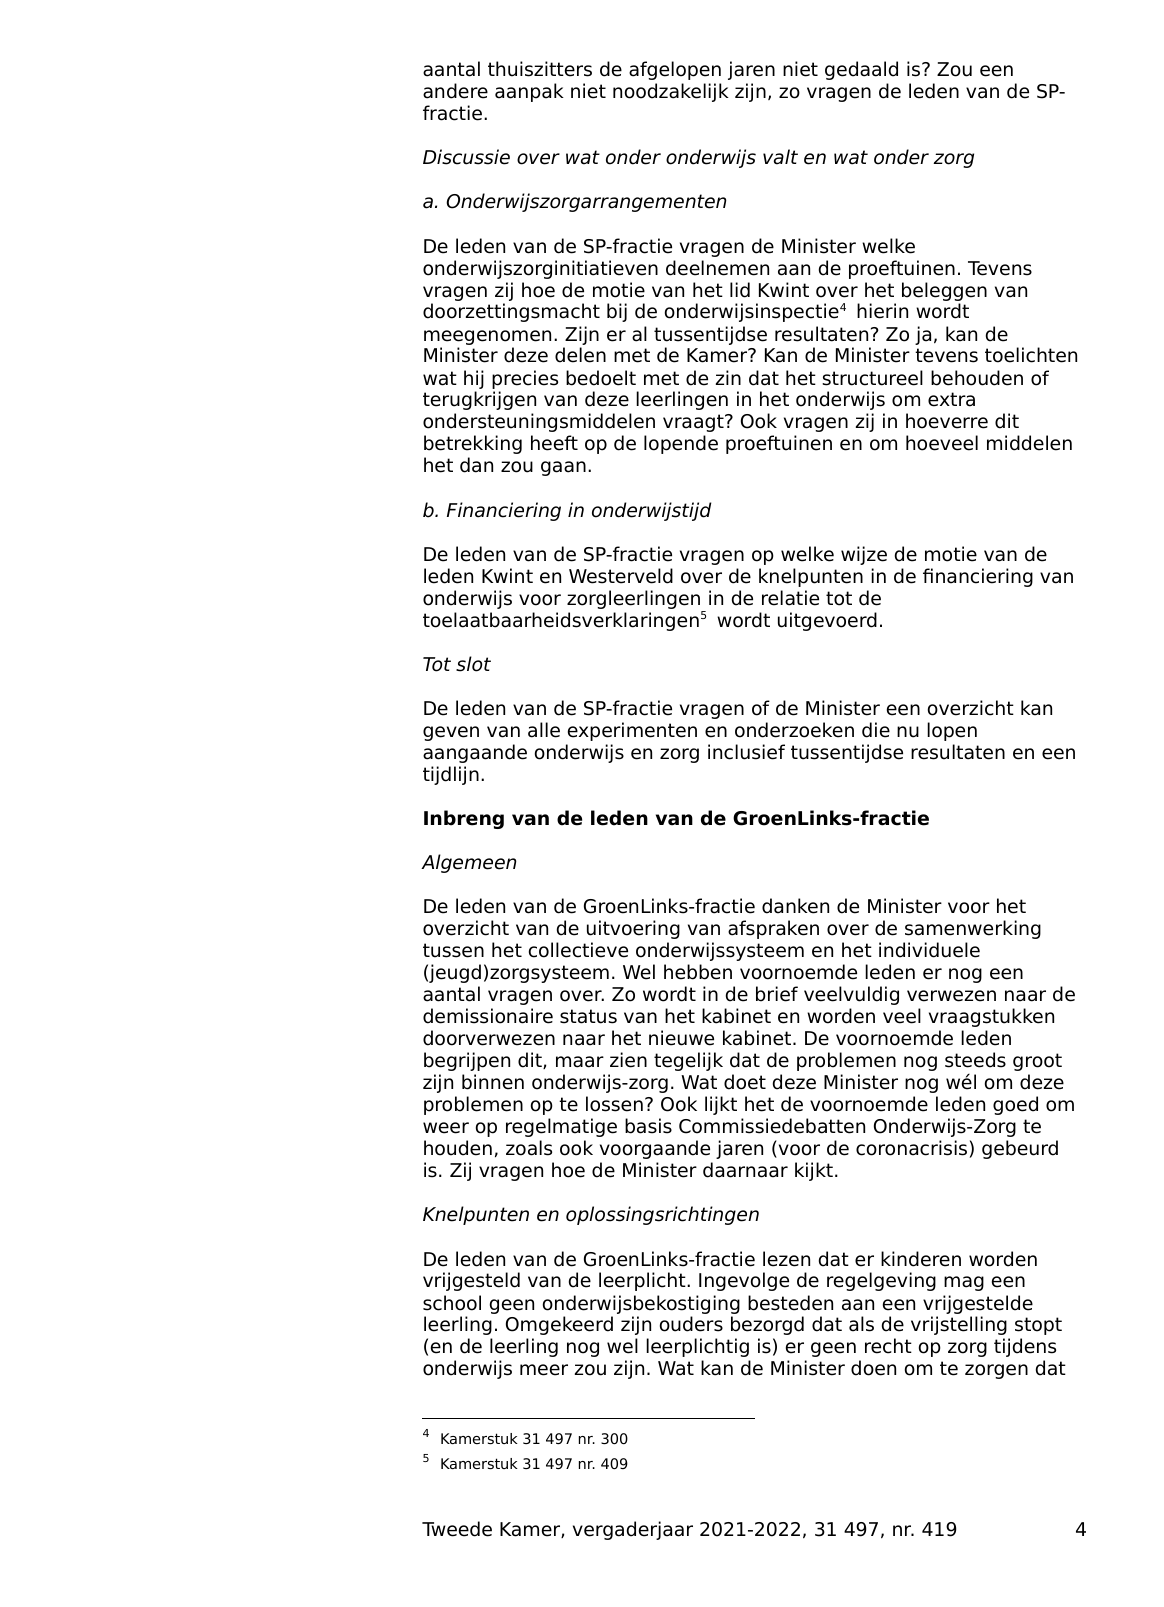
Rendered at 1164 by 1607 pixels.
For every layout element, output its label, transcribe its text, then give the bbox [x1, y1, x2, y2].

subtitle b. Financiering in onderwijstijd [422, 499, 1087, 521]
text De leden van de SP-fractie vragen de Minister welke onderwijszorginitiatieven deelnemen aan de proeftuinen. Tevens vragen zij hoe de motie van het lid Kwint over het beleggen van doorzettingsmacht bij de onderwijsinspectie hierin wordt meegenomen. Zijn er al tussentijdse resultaten? Zo ja, kan de Minister deze delen met de Kamer? Kan de Minister tevens toelichten wat hij precies bedoelt met de zin dat het structureel behouden of terugkrijgen van deze leerlingen in het onderwijs om extra ondersteuningsmiddelen vraagt? Ook vragen zij in hoeverre dit betrekking heeft op de lopende proeftuinen en om hoeveel middelen het dan zou gaan. [422, 236, 1087, 477]
subtitle Algemeen [422, 852, 1087, 874]
text Kamerstuk 31 497 nr. 409 [422, 1452, 1087, 1474]
subtitle Inbreng van de leden van de GroenLinks-fractie [422, 808, 1087, 830]
text De leden van de SP-fractie vragen op welke wijze de motie van de leden Kwint en Westerveld over de knelpunten in de financiering van onderwijs voor zorgleerlingen in de relatie tot de toelaatbaarheidsverklaringen wordt uitgevoerd. [422, 544, 1087, 632]
text aantal thuiszitters de afgelopen jaren niet gedaald is? Zou een andere aanpak niet noodzakelijk zijn, zo vragen de leden van de SP-fractie. [422, 59, 1087, 125]
subtitle Knelpunten en oplossingsrichtingen [422, 1204, 1087, 1226]
text De leden van de GroenLinks-fractie lezen dat er kinderen worden vrijgesteld van de leerplicht. Ingevolge de regelgeving mag een school geen onderwijsbekostiging besteden aan een vrijgestelde leerling. Omgekeerd zijn ouders bezorgd dat als de vrijstelling stopt (en de leerling nog wel leerplichtig is) er geen recht op zorg tijdens onderwijs meer zou zijn. Wat kan de Minister doen om te zorgen dat [422, 1248, 1087, 1380]
subtitle Tot slot [422, 654, 1087, 676]
subtitle Discussie over wat onder onderwijs valt en wat onder zorg [422, 147, 1087, 169]
text De leden van de SP-fractie vragen of de Minister een overzicht kan geven van alle experimenten en onderzoeken die nu lopen aangaande onderwijs en zorg inclusief tussentijdse resultaten en een tijdlijn. [422, 698, 1087, 786]
subtitle a. Onderwijszorgarrangementen [422, 191, 1087, 213]
text De leden van de GroenLinks-fractie danken de Minister voor het overzicht van de uitvoering van afspraken over de samenwerking tussen het collectieve onderwijssysteem en het individuele (jeugd)zorgsysteem. Wel hebben voornoemde leden er nog een aantal vragen over. Zo wordt in de brief veelvuldig verwezen naar de demissionaire status van het kabinet en worden veel vraagstukken doorverwezen naar het nieuwe kabinet. De voornoemde leden begrijpen dit, maar zien tegelijk dat de problemen nog steeds groot zijn binnen onderwijs-zorg. Wat doet deze Minister nog wél om deze problemen op te lossen? Ook lijkt het de voornoemde leden goed om weer op regelmatige basis Commissiedebatten Onderwijs-Zorg te houden, zoals ook voorgaande jaren (voor de coronacrisis) gebeurd is. Zij vragen hoe de Minister daarnaar kijkt. [422, 896, 1087, 1182]
text Kamerstuk 31 497 nr. 300 [422, 1427, 1087, 1449]
